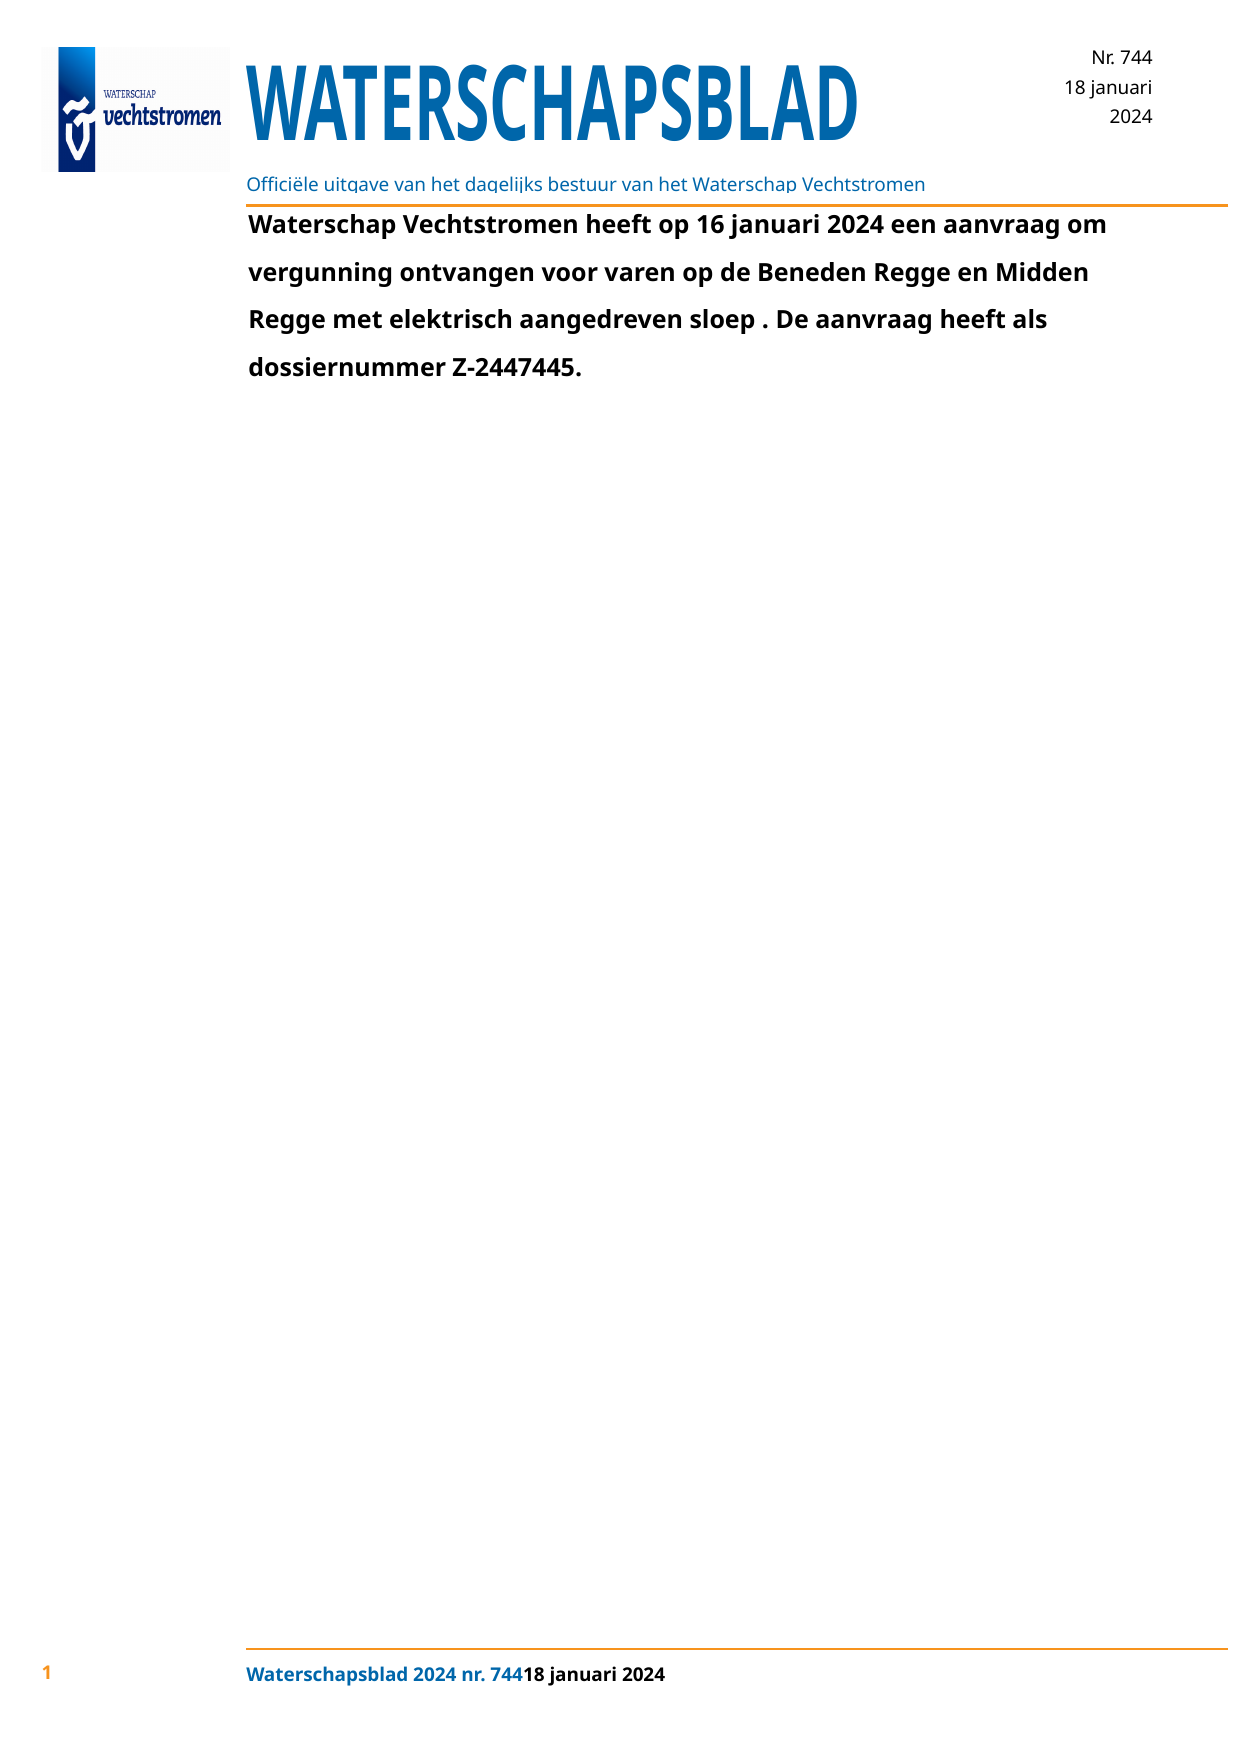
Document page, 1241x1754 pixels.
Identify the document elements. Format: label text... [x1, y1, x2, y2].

picture [41, 47, 231, 172]
text Waterschap Vechtstromen heeft op 16 januari 2024 een aanvraag om vergunning ontvangen voor varen op de Beneden Regge en Midden Regge met elektrisch aangedreven sloep . De aanvraag heeft als dossiernummer Z-2447445. [248, 207, 1152, 384]
